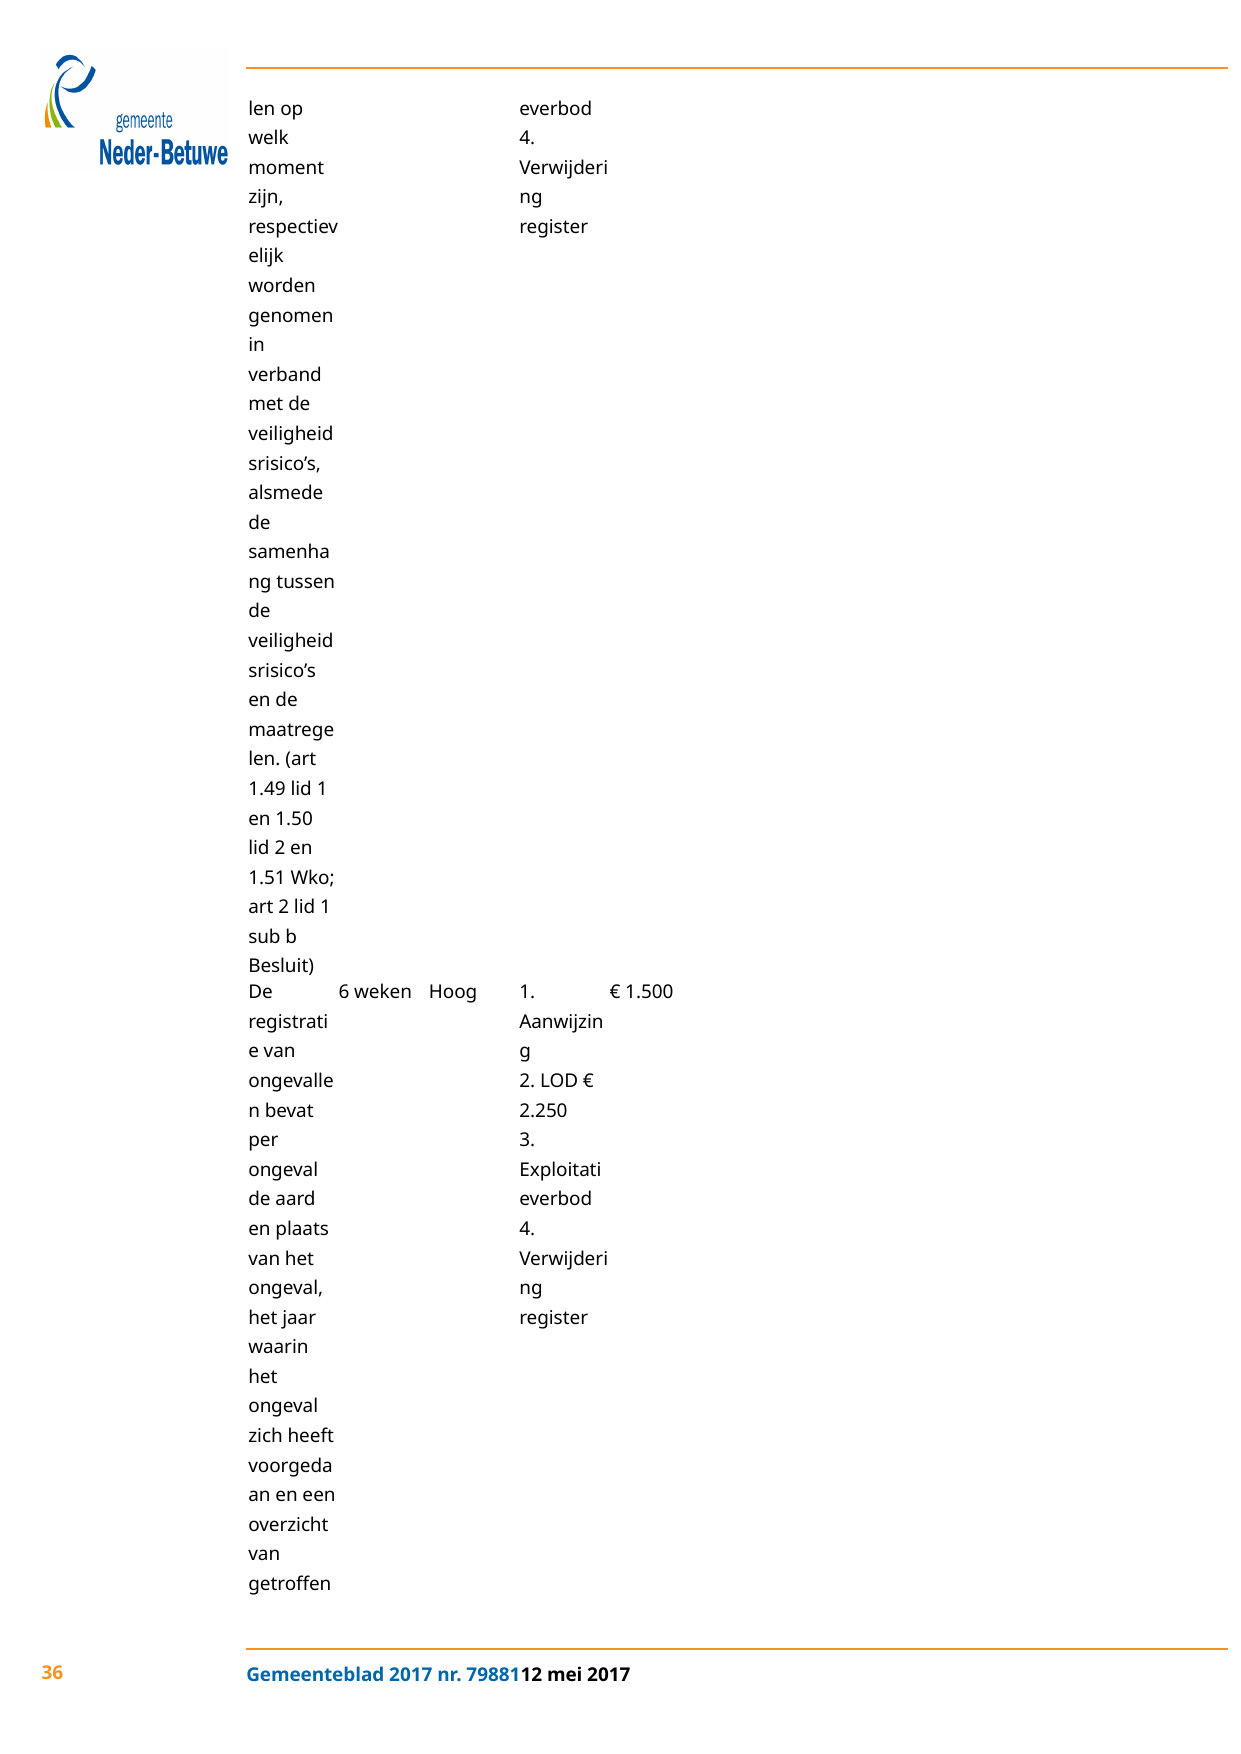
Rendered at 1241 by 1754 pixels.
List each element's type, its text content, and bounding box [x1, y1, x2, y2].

table_cell everbod 4. Verwijdering register [519, 95, 609, 978]
table_cell [338, 95, 429, 978]
table_cell 6 weken [338, 979, 429, 1596]
table_cell [609, 95, 700, 978]
table_cell 1. Aanwijzing 2. LOD € 2.250 3. Exploitatieverbod 4. Verwijdering register [519, 979, 609, 1596]
table_cell De registratie van ongevallen bevat per ongeval de aard en plaats van het ongeval, het jaar waarin het ongeval zich heeft voorgedaan en een overzicht van getroffen [248, 979, 338, 1596]
table_cell len op welk moment zijn, respectievelijk worden genomen in verband met de veiligheidsrisico’s, alsmede de samenhang tussen de veiligheidsrisico’s en de maatregelen. (art 1.49 lid 1 en 1.50 lid 2 en 1.51 Wko; art 2 lid 1 sub b Besluit) [248, 95, 338, 978]
table_cell [429, 95, 519, 978]
table_cell Hoog [429, 979, 519, 1596]
table_cell € 1.500 [609, 979, 700, 1596]
picture [41, 47, 231, 172]
